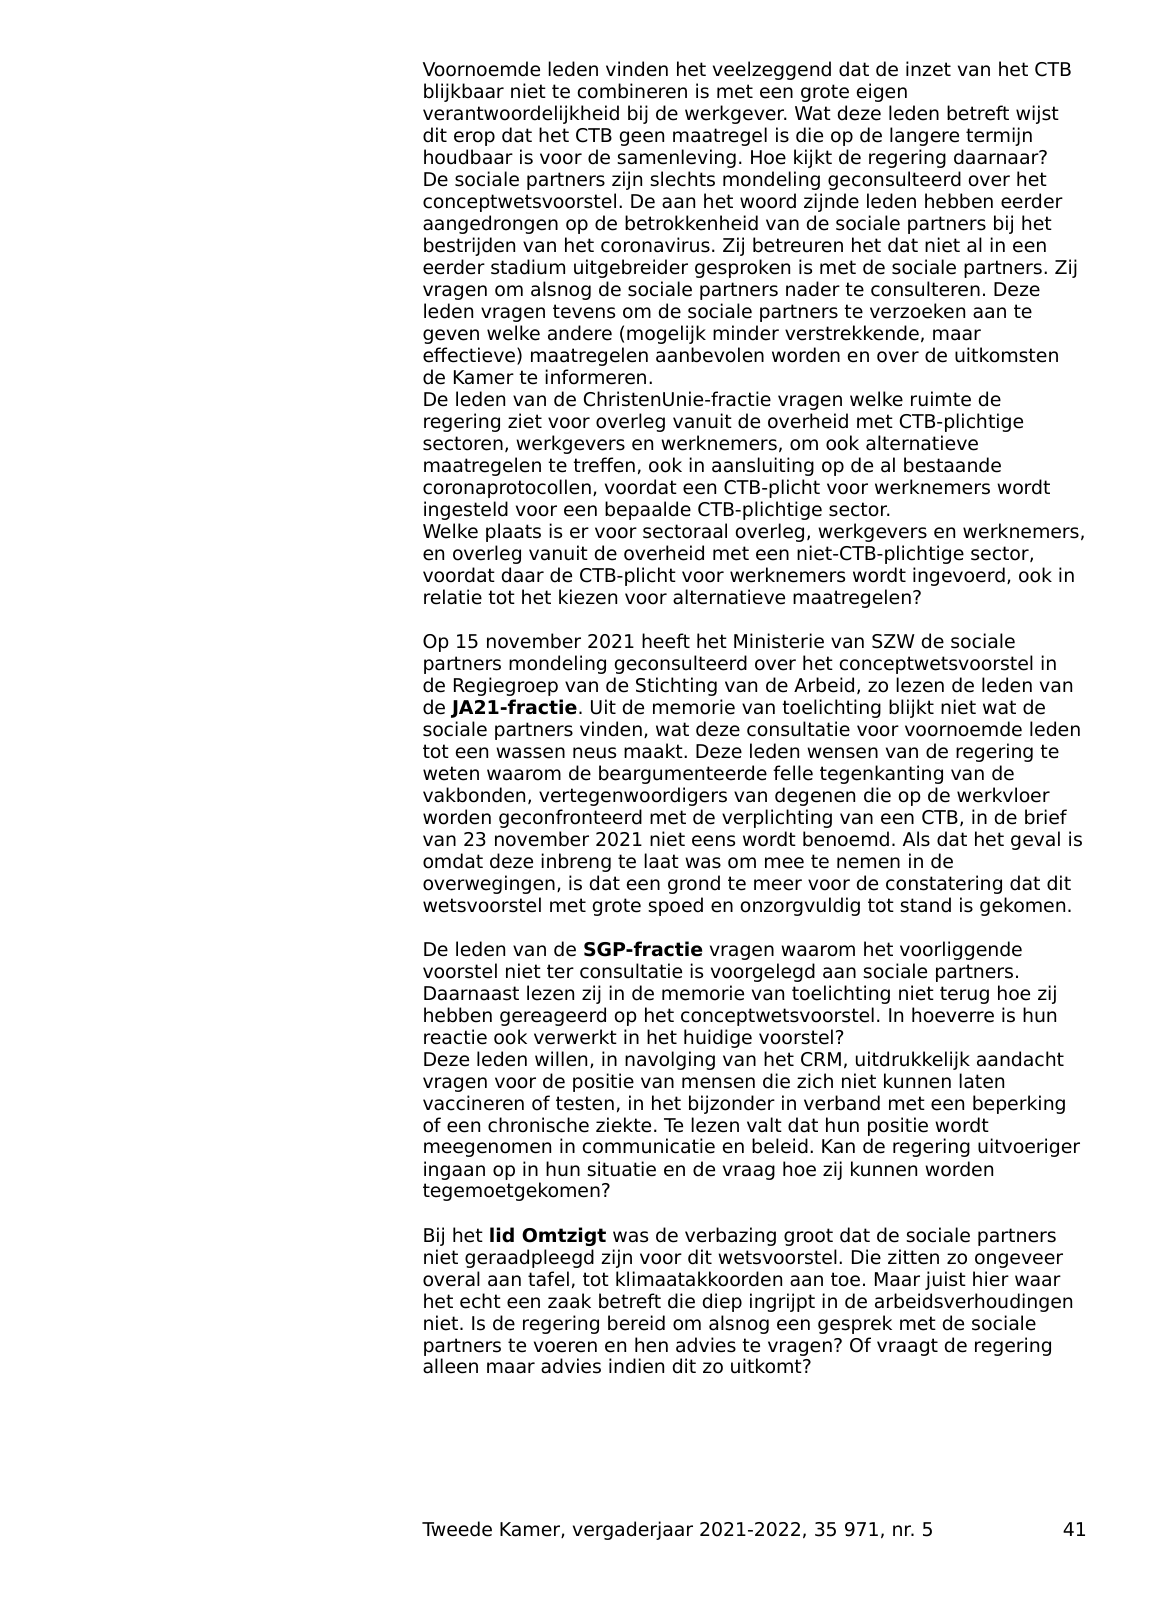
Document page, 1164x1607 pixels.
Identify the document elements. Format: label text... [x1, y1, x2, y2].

text Op 15 november 2021 heeft het Ministerie van SZW de sociale partners mondeling geconsulteerd over het conceptwetsvoorstel in de Regiegroep van de Stichting van de Arbeid, zo lezen de leden van de JA21-fractie. Uit de memorie van toelichting blijkt niet wat de sociale partners vinden, wat deze consultatie voor voornoemde leden tot een wassen neus maakt. Deze leden wensen van de regering te weten waarom de beargumenteerde felle tegenkanting van de vakbonden, vertegenwoordigers van degenen die op de werkvloer worden geconfronteerd met de verplichting van een CTB, in de brief van 23 november 2021 niet eens wordt benoemd. Als dat het geval is omdat deze inbreng te laat was om mee te nemen in de overwegingen, is dat een grond te meer voor de constatering dat dit wetsvoorstel met grote spoed en onzorgvuldig tot stand is gekomen. [422, 631, 1087, 916]
text De leden van de ChristenUnie-fractie vragen welke ruimte de regering ziet voor overleg vanuit de overheid met CTB-plichtige sectoren, werkgevers en werknemers, om ook alternatieve maatregelen te treffen, ook in aansluiting op de al bestaande coronaprotocollen, voordat een CTB-plicht voor werknemers wordt ingesteld voor een bepaalde CTB-plichtige sector. [422, 389, 1087, 521]
text De leden van de SGP-fractie vragen waarom het voorliggende voorstel niet ter consultatie is voorgelegd aan sociale partners. Daarnaast lezen zij in de memorie van toelichting niet terug hoe zij hebben gereageerd op het conceptwetsvoorstel. In hoeverre is hun reactie ook verwerkt in het huidige voorstel? [422, 939, 1087, 1048]
text Deze leden willen, in navolging van het CRM, uitdrukkelijk aandacht vragen voor de positie van mensen die zich niet kunnen laten vaccineren of testen, in het bijzonder in verband met een beperking of een chronische ziekte. Te lezen valt dat hun positie wordt meegenomen in communicatie en beleid. Kan de regering uitvoeriger ingaan op in hun situatie en de vraag hoe zij kunnen worden tegemoetgekomen? [422, 1048, 1087, 1202]
text Welke plaats is er voor sectoraal overleg, werkgevers en werknemers, en overleg vanuit de overheid met een niet-CTB-plichtige sector, voordat daar de CTB-plicht voor werknemers wordt ingevoerd, ook in relatie tot het kiezen voor alternatieve maatregelen? [422, 521, 1087, 608]
text Voornoemde leden vinden het veelzeggend dat de inzet van het CTB blijkbaar niet te combineren is met een grote eigen verantwoordelijkheid bij de werkgever. Wat deze leden betreft wijst dit erop dat het CTB geen maatregel is die op de langere termijn houdbaar is voor de samenleving. Hoe kijkt de regering daarnaar? [422, 59, 1087, 169]
text Bij het lid Omtzigt was de verbazing groot dat de sociale partners niet geraadpleegd zijn voor dit wetsvoorstel. Die zitten zo ongeveer overal aan tafel, tot klimaatakkoorden aan toe. Maar juist hier waar het echt een zaak betreft die diep ingrijpt in de arbeidsverhoudingen niet. Is de regering bereid om alsnog een gesprek met de sociale partners te voeren en hen advies te vragen? Of vraagt de regering alleen maar advies indien dit zo uitkomt? [422, 1224, 1087, 1378]
text De sociale partners zijn slechts mondeling geconsulteerd over het conceptwetsvoorstel. De aan het woord zijnde leden hebben eerder aangedrongen op de betrokkenheid van de sociale partners bij het bestrijden van het coronavirus. Zij betreuren het dat niet al in een eerder stadium uitgebreider gesproken is met de sociale partners. Zij vragen om alsnog de sociale partners nader te consulteren. Deze leden vragen tevens om de sociale partners te verzoeken aan te geven welke andere (mogelijk minder verstrekkende, maar effectieve) maatregelen aanbevolen worden en over de uitkomsten de Kamer te informeren. [422, 169, 1087, 389]
